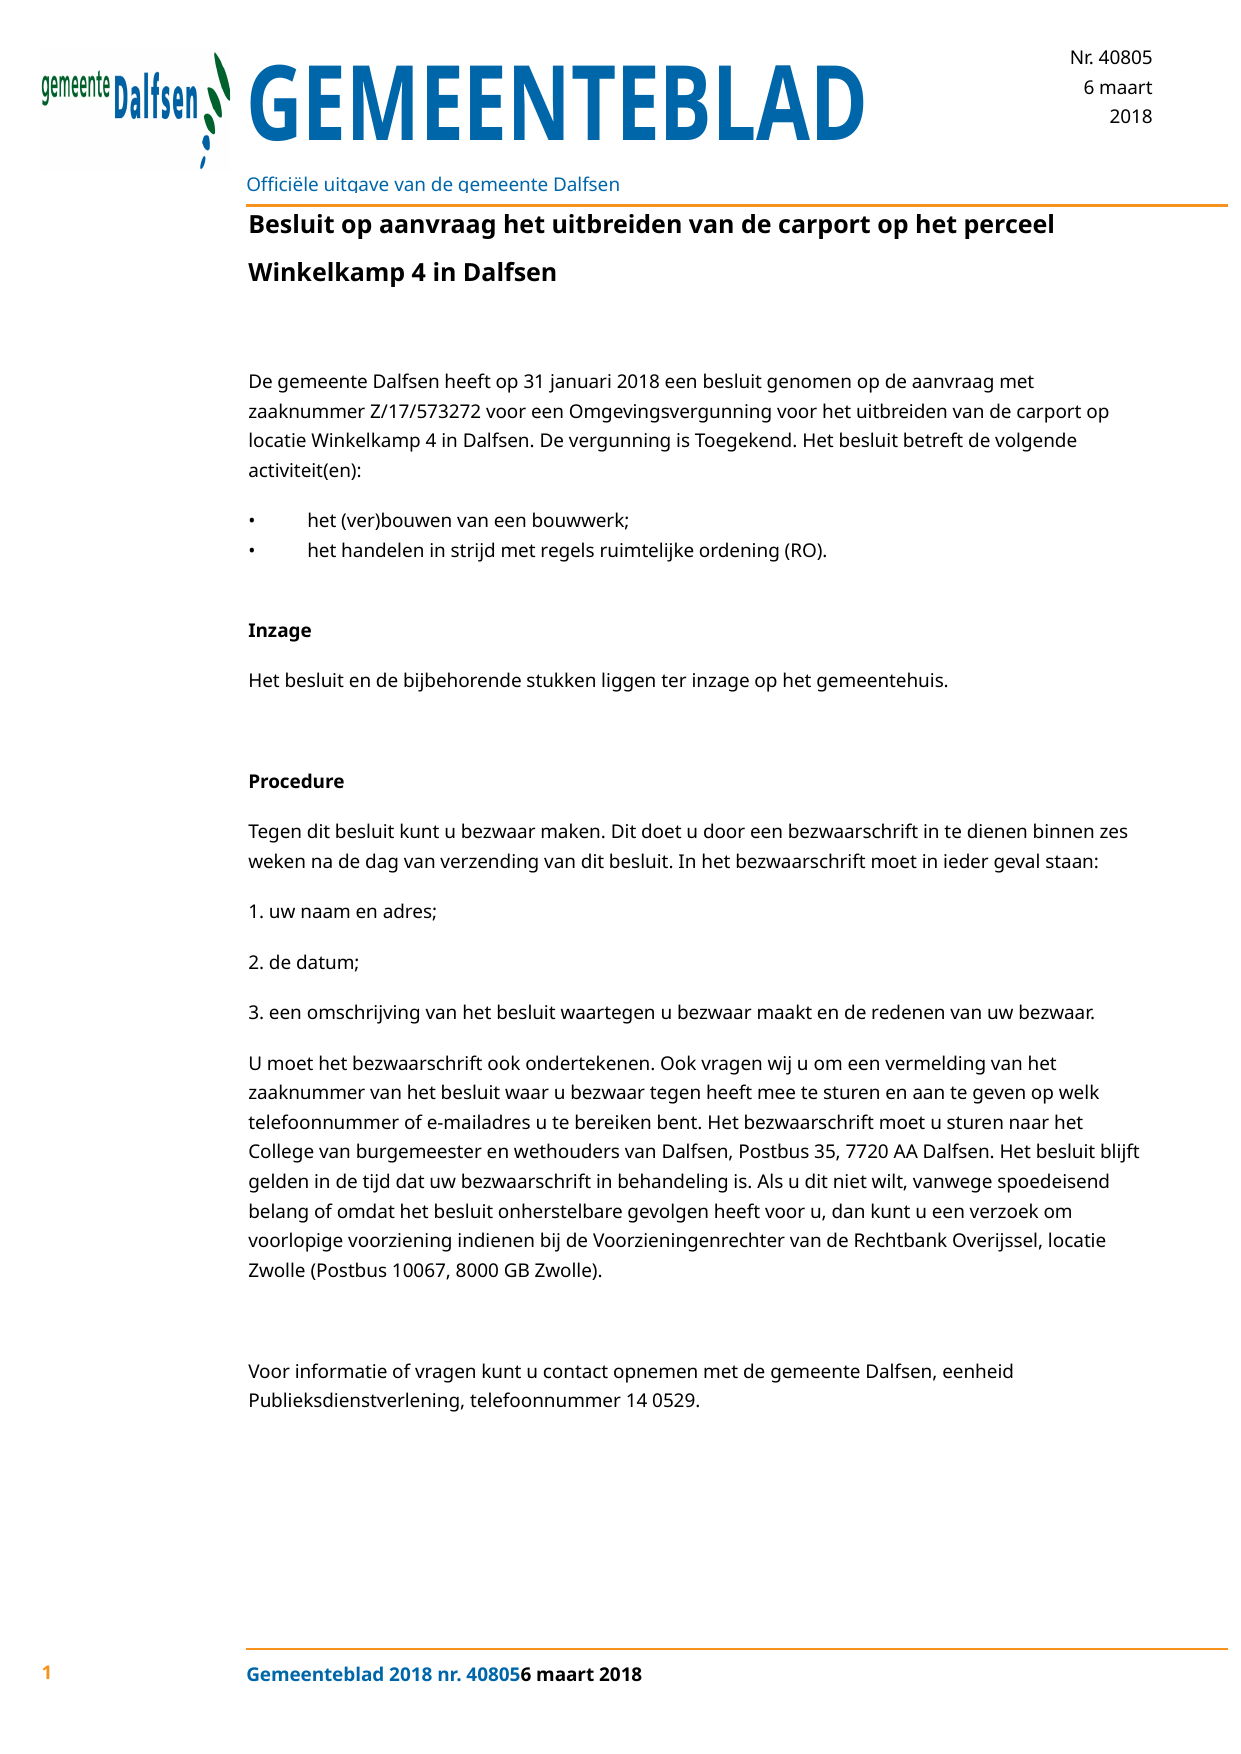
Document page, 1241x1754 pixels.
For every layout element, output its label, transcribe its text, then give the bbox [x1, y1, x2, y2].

text Besluit op aanvraag het uitbreiden van de carport op het perceel Winkelkamp 4 in Dalfsen [248, 207, 1152, 288]
text Het besluit en de bijbehorende stukken liggen ter inzage op het gemeentehuis. [248, 667, 1152, 693]
list het handelen in strijd met regels ruimtelijke ordening (RO). [248, 537, 1152, 563]
picture [41, 47, 231, 172]
text U moet het bezwaarschrift ook ondertekenen. Ook vragen wij u om een vermelding van het zaaknummer van het besluit waar u bezwaar tegen heeft mee te sturen en aan te geven op welk telefoonnummer of e-mailadres u te bereiken bent. Het bezwaarschrift moet u sturen naar het College van burgemeester en wethouders van Dalfsen, Postbus 35, 7720 AA Dalfsen. Het besluit blijft gelden in de tijd dat uw bezwaarschrift in behandeling is. Als u dit niet wilt, vanwege spoedeisend belang of omdat het besluit onherstelbare gevolgen heeft voor u, dan kunt u een verzoek om voorlopige voorziening indienen bij de Voorzieningenrechter van de Rechtbank Overijssel, locatie Zwolle (Postbus 10067, 8000 GB Zwolle). [248, 1050, 1152, 1283]
text 2. de datum; [248, 949, 1152, 975]
text 3. een omschrijving van het besluit waartegen u bezwaar maakt en de redenen van uw bezwaar. [248, 999, 1152, 1025]
text De gemeente Dalfsen heeft op 31 januari 2018 een besluit genomen op de aanvraag met zaaknummer Z/17/573272 voor een Omgevingsvergunning voor het uitbreiden van de carport op locatie Winkelkamp 4 in Dalfsen. De vergunning is Toegekend. Het besluit betreft de volgende activiteit(en): [248, 368, 1152, 483]
text Voor informatie of vragen kunt u contact opnemen met de gemeente Dalfsen, eenheid Publieksdienstverlening, telefoonnummer 14 0529. [248, 1358, 1152, 1413]
text Procedure [248, 768, 1152, 794]
list het (ver)bouwen van een bouwwerk; [248, 507, 1152, 533]
text 1. uw naam en adres; [248, 899, 1152, 924]
text Inzage [248, 617, 1152, 643]
text Tegen dit besluit kunt u bezwaar maken. Dit doet u door een bezwaarschrift in te dienen binnen zes weken na de dag van verzending van dit besluit. In het bezwaarschrift moet in ieder geval staan: [248, 819, 1152, 874]
